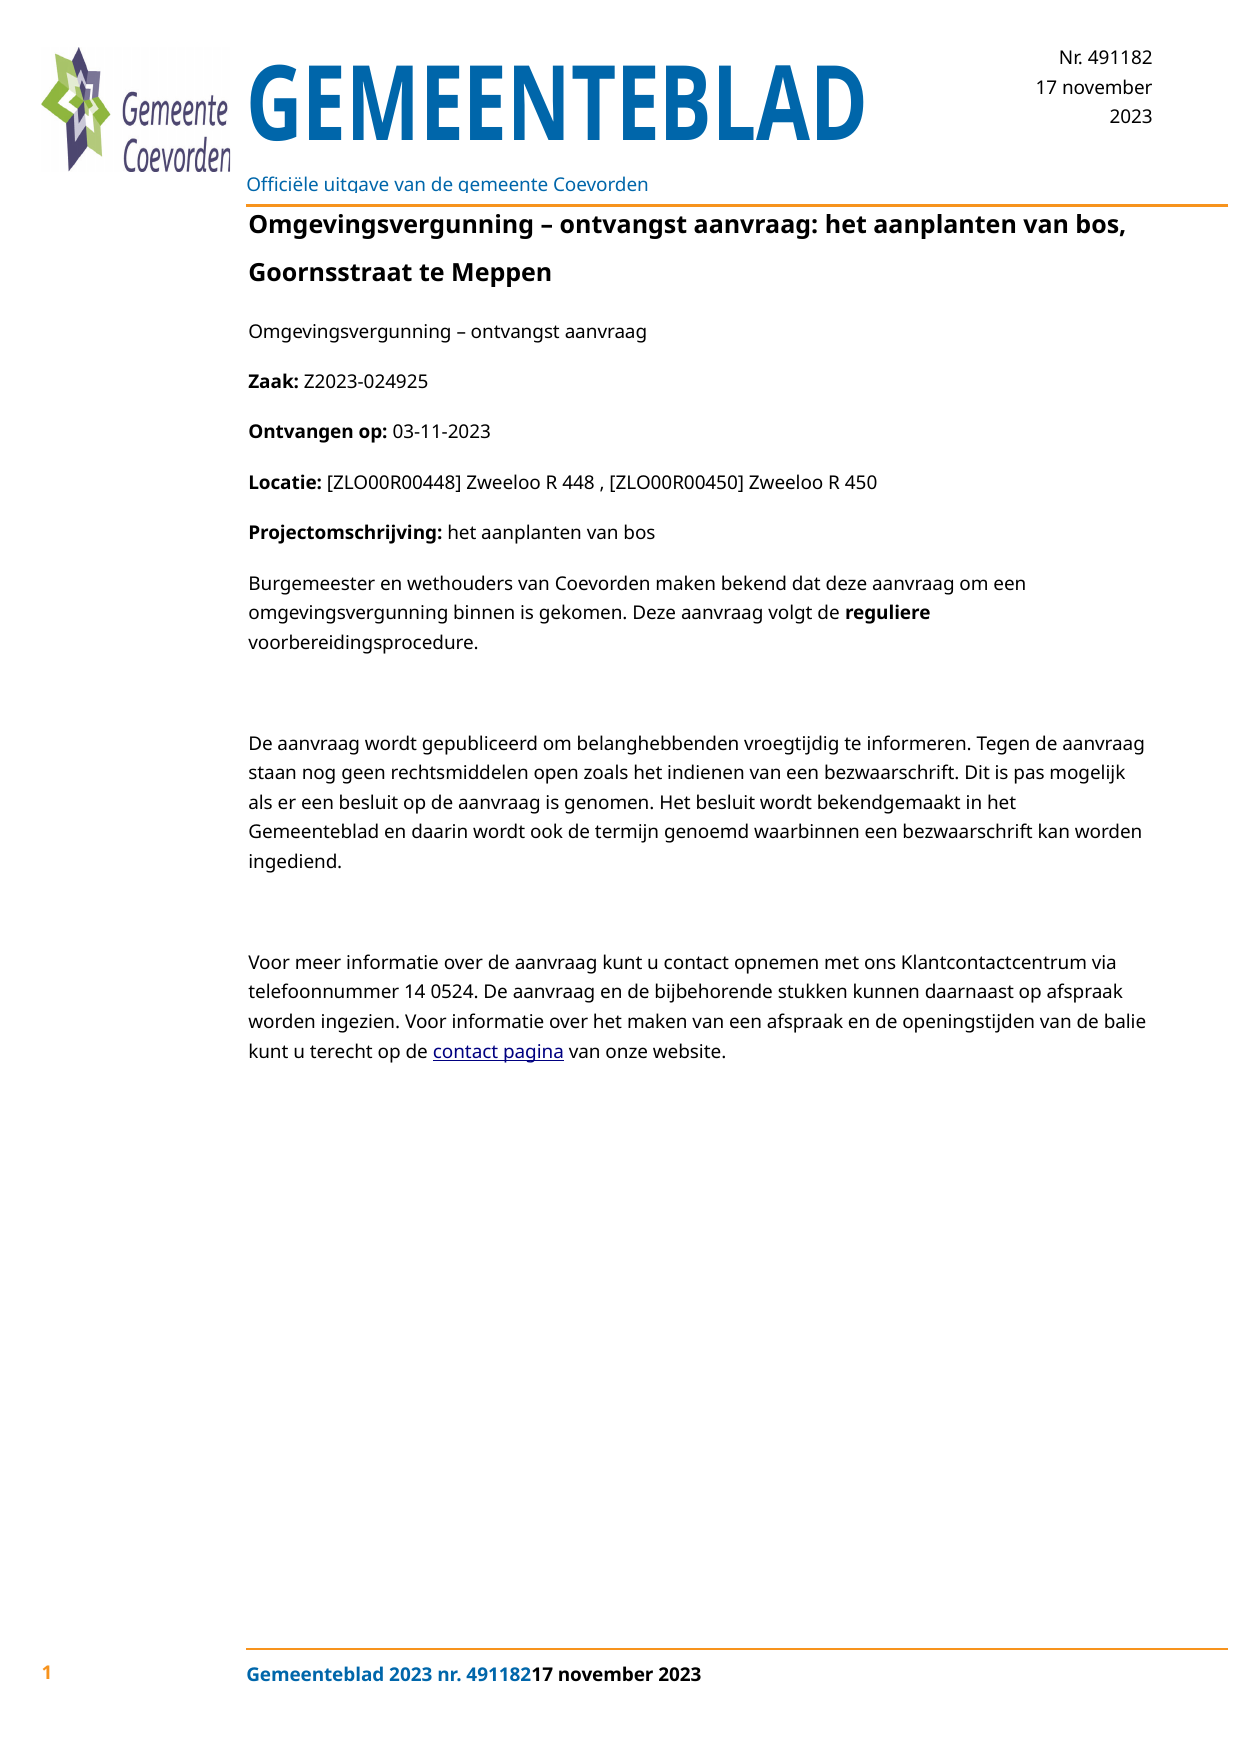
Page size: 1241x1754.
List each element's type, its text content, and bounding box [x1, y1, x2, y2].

text Omgevingsvergunning – ontvangst aanvraag [248, 318, 1152, 344]
text Omgevingsvergunning – ontvangst aanvraag: het aanplanten van bos, Goornsstraat te Meppen [248, 207, 1152, 288]
text Zaak: Z2023-024925 [248, 368, 1152, 394]
text Locatie: [ZLO00R00448] Zweeloo R 448 , [ZLO00R00450] Zweeloo R 450 [248, 469, 1152, 495]
picture [41, 47, 231, 172]
text De aanvraag wordt gepubliceerd om belanghebbenden vroegtijdig te informeren. Tegen de aanvraag staan nog geen rechtsmiddelen open zoals het indienen van een bezwaarschrift. Dit is pas mogelijk als er een besluit op de aanvraag is genomen. Het besluit wordt bekendgemaakt in het Gemeenteblad en daarin wordt ook de termijn genoemd waarbinnen een bezwaarschrift kan worden ingediend. [248, 730, 1152, 874]
text Voor meer informatie over de aanvraag kunt u contact opnemen met ons Klantcontactcentrum via telefoonnummer 14 0524. De aanvraag en de bijbehorende stukken kunnen daarnaast op afspraak worden ingezien. Voor informatie over het maken van een afspraak en de openingstijden van de balie kunt u terecht op de contact pagina van onze website. [248, 949, 1152, 1064]
text Projectomschrijving: het aanplanten van bos [248, 519, 1152, 545]
text Burgemeester en wethouders van Coevorden maken bekend dat deze aanvraag om een omgevingsvergunning binnen is gekomen. Deze aanvraag volgt de reguliere voorbereidingsprocedure. [248, 570, 1152, 655]
text Ontvangen op: 03-11-2023 [248, 419, 1152, 444]
